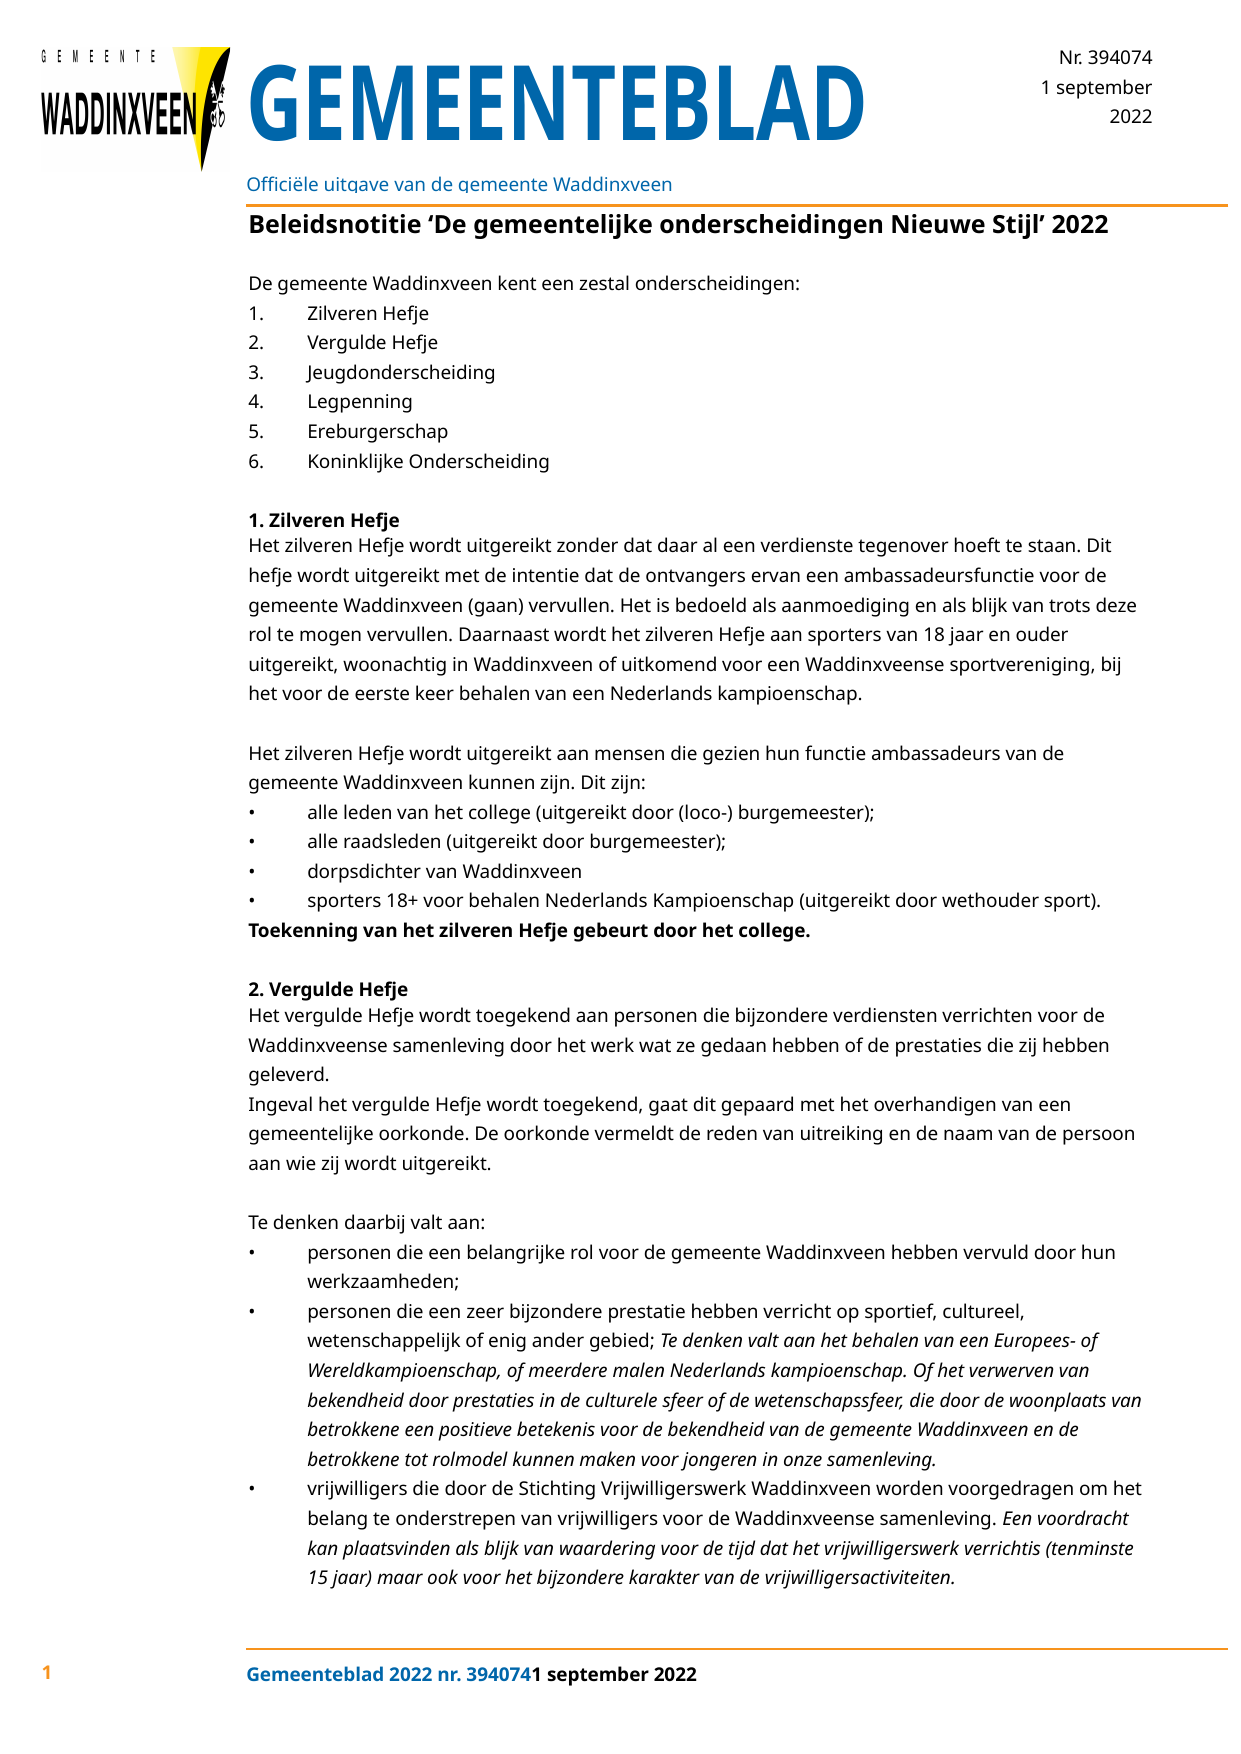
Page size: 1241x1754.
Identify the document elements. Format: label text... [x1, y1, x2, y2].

list alle leden van het college (uitgereikt door (loco-) burgemeester); [248, 799, 1152, 825]
list alle raadsleden (uitgereikt door burgemeester); [248, 828, 1152, 854]
list sporters 18+ voor behalen Nederlands Kampioenschap (uitgereikt door wethouder sport). [248, 888, 1152, 913]
list personen die een zeer bijzondere prestatie hebben verricht op sportief, cultureel, wetenschappelijk of enig ander gebied; Te denken valt aan het behalen van een Europees- of Wereldkampioenschap, of meerdere malen Nederlands kampioenschap. Of het verwerven van bekendheid door prestaties in de culturele sfeer of de wetenschapssfeer, die door de woonplaats van betrokkene een positieve betekenis voor de bekendheid van de gemeente Waddinxveen en de betrokkene tot rolmodel kunnen maken voor jongeren in onze samenleving. [248, 1298, 1152, 1472]
text Ingeval het vergulde Hefje wordt toegekend, gaat dit gepaard met het overhandigen van een gemeentelijke oorkonde. De oorkonde vermeldt de reden van uitreiking en de naam van de persoon aan wie zij wordt uitgereikt. [248, 1091, 1152, 1176]
text Het vergulde Hefje wordt toegekend aan personen die bijzondere verdiensten verrichten voor de Waddinxveense samenleving door het werk wat ze gedaan hebben of de prestaties die zij hebben geleverd. [248, 1002, 1152, 1087]
list Legpenning [248, 389, 1152, 414]
list Jeugdonderscheiding [248, 359, 1152, 385]
text Het zilveren Hefje wordt uitgereikt zonder dat daar al een verdienste tegenover hoeft te staan. Dit hefje wordt uitgereikt met de intentie dat de ontvangers ervan een ambassadeursfunctie voor de gemeente Waddinxveen (gaan) vervullen. Het is bedoeld als aanmoediging en als blijk van trots deze rol te mogen vervullen. Daarnaast wordt het zilveren Hefje aan sporters van 18 jaar en ouder uitgereikt, woonachtig in Waddinxveen of uitkomend voor een Waddinxveense sportvereniging, bij het voor de eerste keer behalen van een Nederlands kampioenschap. [248, 533, 1152, 706]
list Koninklijke Onderscheiding [248, 448, 1152, 473]
list dorpsdichter van Waddinxveen [248, 858, 1152, 884]
list vrijwilligers die door de Stichting Vrijwilligerswerk Waddinxveen worden voorgedragen om het belang te onderstrepen van vrijwilligers voor de Waddinxveense samenleving. Een voordracht kan plaatsvinden als blijk van waardering voor de tijd dat het vrijwilligerswerk verrichtis (tenminste 15 jaar) maar ook voor het bijzondere karakter van de vrijwilligersactiviteiten. [248, 1476, 1152, 1590]
list Ereburgerschap [248, 418, 1152, 444]
text Beleidsnotitie ‘De gemeentelijke onderscheidingen Nieuwe Stijl’ 2022 [248, 207, 1152, 241]
text Te denken daarbij valt aan: [248, 1209, 1152, 1235]
list Zilveren Hefje [248, 300, 1152, 326]
list personen die een belangrijke rol voor de gemeente Waddinxveen hebben vervuld door hun werkzaamheden; [248, 1239, 1152, 1294]
text Het zilveren Hefje wordt uitgereikt aan mensen die gezien hun functie ambassadeurs van de gemeente Waddinxveen kunnen zijn. Dit zijn: [248, 740, 1152, 795]
picture [41, 47, 231, 172]
text Toekenning van het zilveren Hefje gebeurt door het college. [248, 917, 1152, 943]
text 1. Zilveren Hefje [248, 507, 1152, 533]
list Vergulde Hefje [248, 329, 1152, 355]
text De gemeente Waddinxveen kent een zestal onderscheidingen: [248, 270, 1152, 296]
text 2. Vergulde Hefje [248, 976, 1152, 1002]
